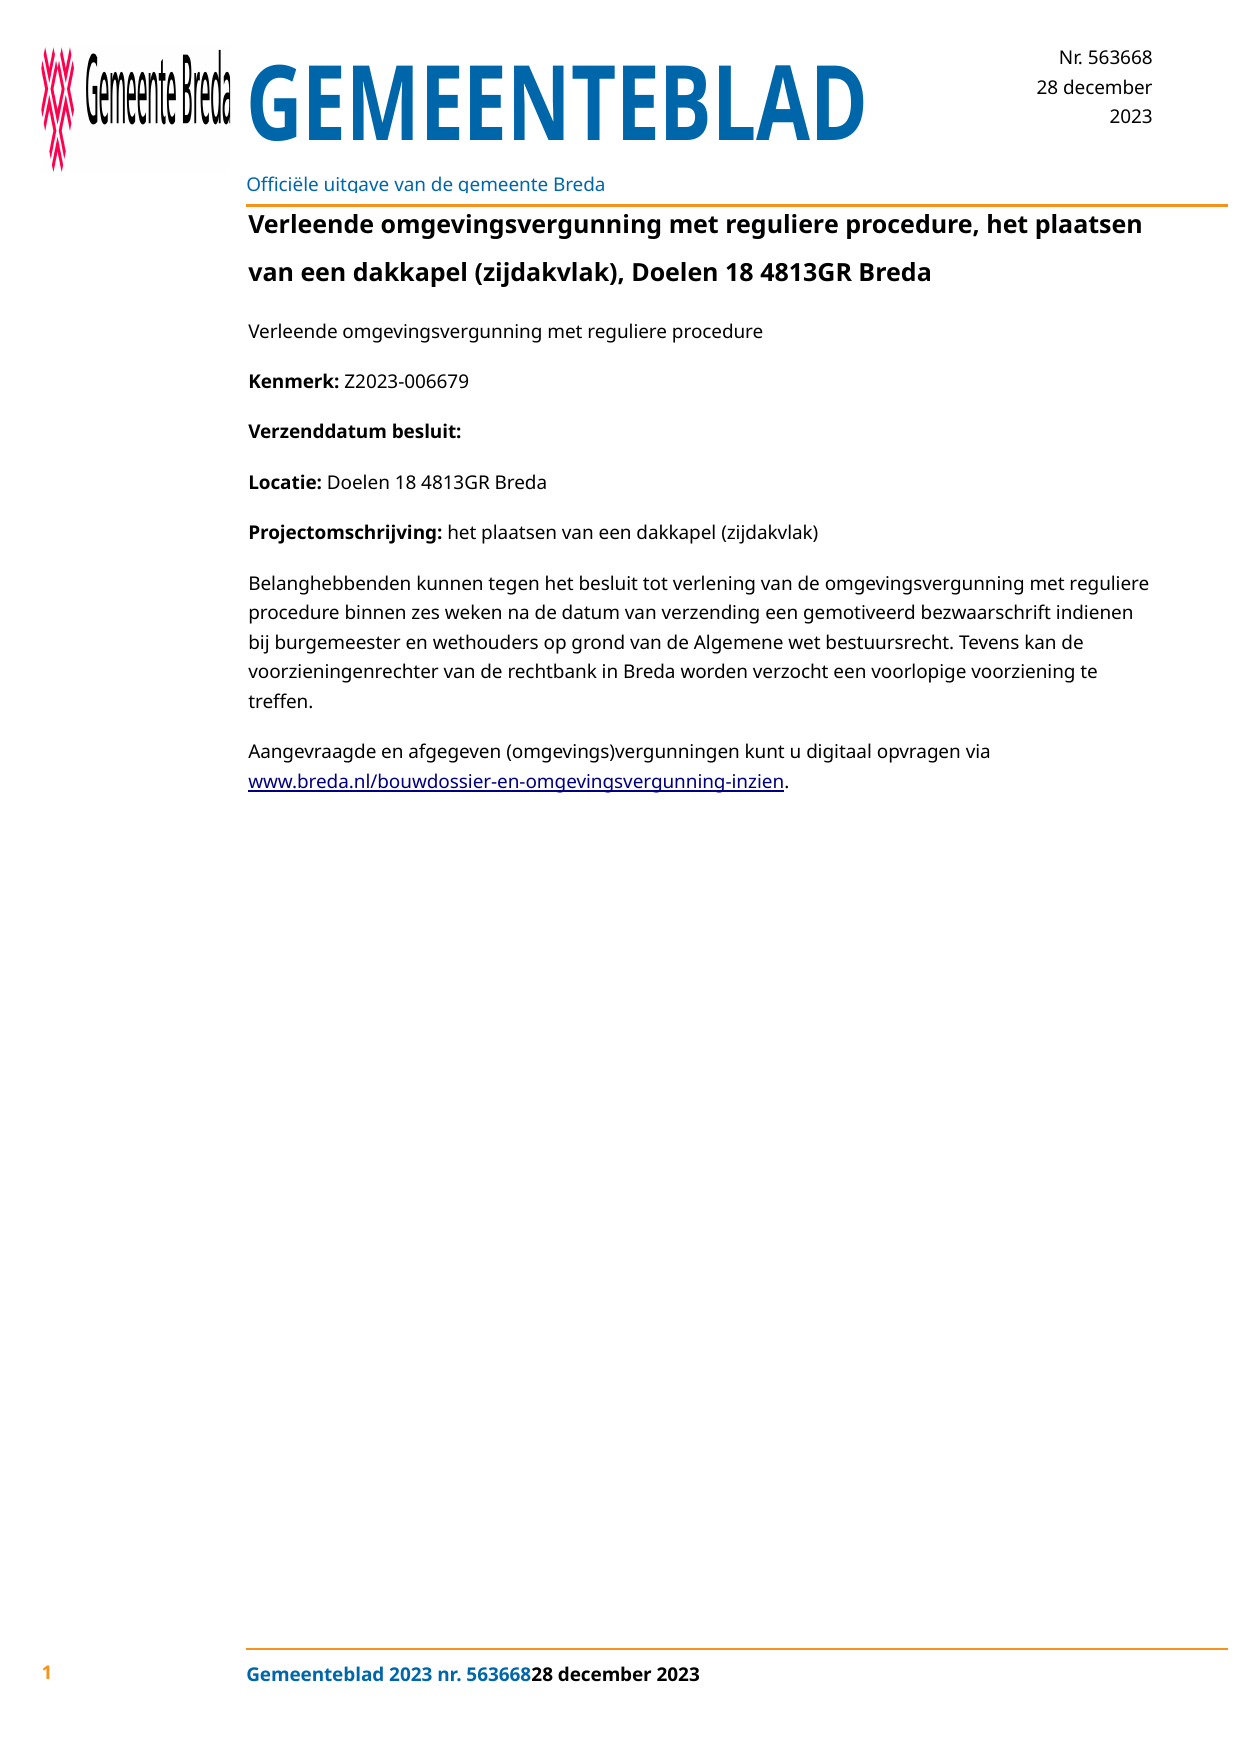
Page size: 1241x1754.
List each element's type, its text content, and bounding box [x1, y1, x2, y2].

text Verzenddatum besluit: [248, 419, 1152, 444]
text Aangevraagde en afgegeven (omgevings)vergunningen kunt u digitaal opvragen via www.breda.nl/bouwdossier-en-omgevingsvergunning-inzien. [248, 739, 1152, 794]
text Projectomschrijving: het plaatsen van een dakkapel (zijdakvlak) [248, 519, 1152, 545]
text Verleende omgevingsvergunning met reguliere procedure [248, 318, 1152, 344]
text Locatie: Doelen 18 4813GR Breda [248, 469, 1152, 495]
text Belanghebbenden kunnen tegen het besluit tot verlening van de omgevingsvergunning met reguliere procedure binnen zes weken na de datum van verzending een gemotiveerd bezwaarschrift indienen bij burgemeester en wethouders op grond van de Algemene wet bestuursrecht. Tevens kan de voorzieningenrechter van de rechtbank in Breda worden verzocht een voorlopige voorziening te treffen. [248, 570, 1152, 714]
text Verleende omgevingsvergunning met reguliere procedure, het plaatsen van een dakkapel (zijdakvlak), Doelen 18 4813GR Breda [248, 207, 1152, 288]
text Kenmerk: Z2023-006679 [248, 368, 1152, 394]
picture [41, 47, 231, 172]
